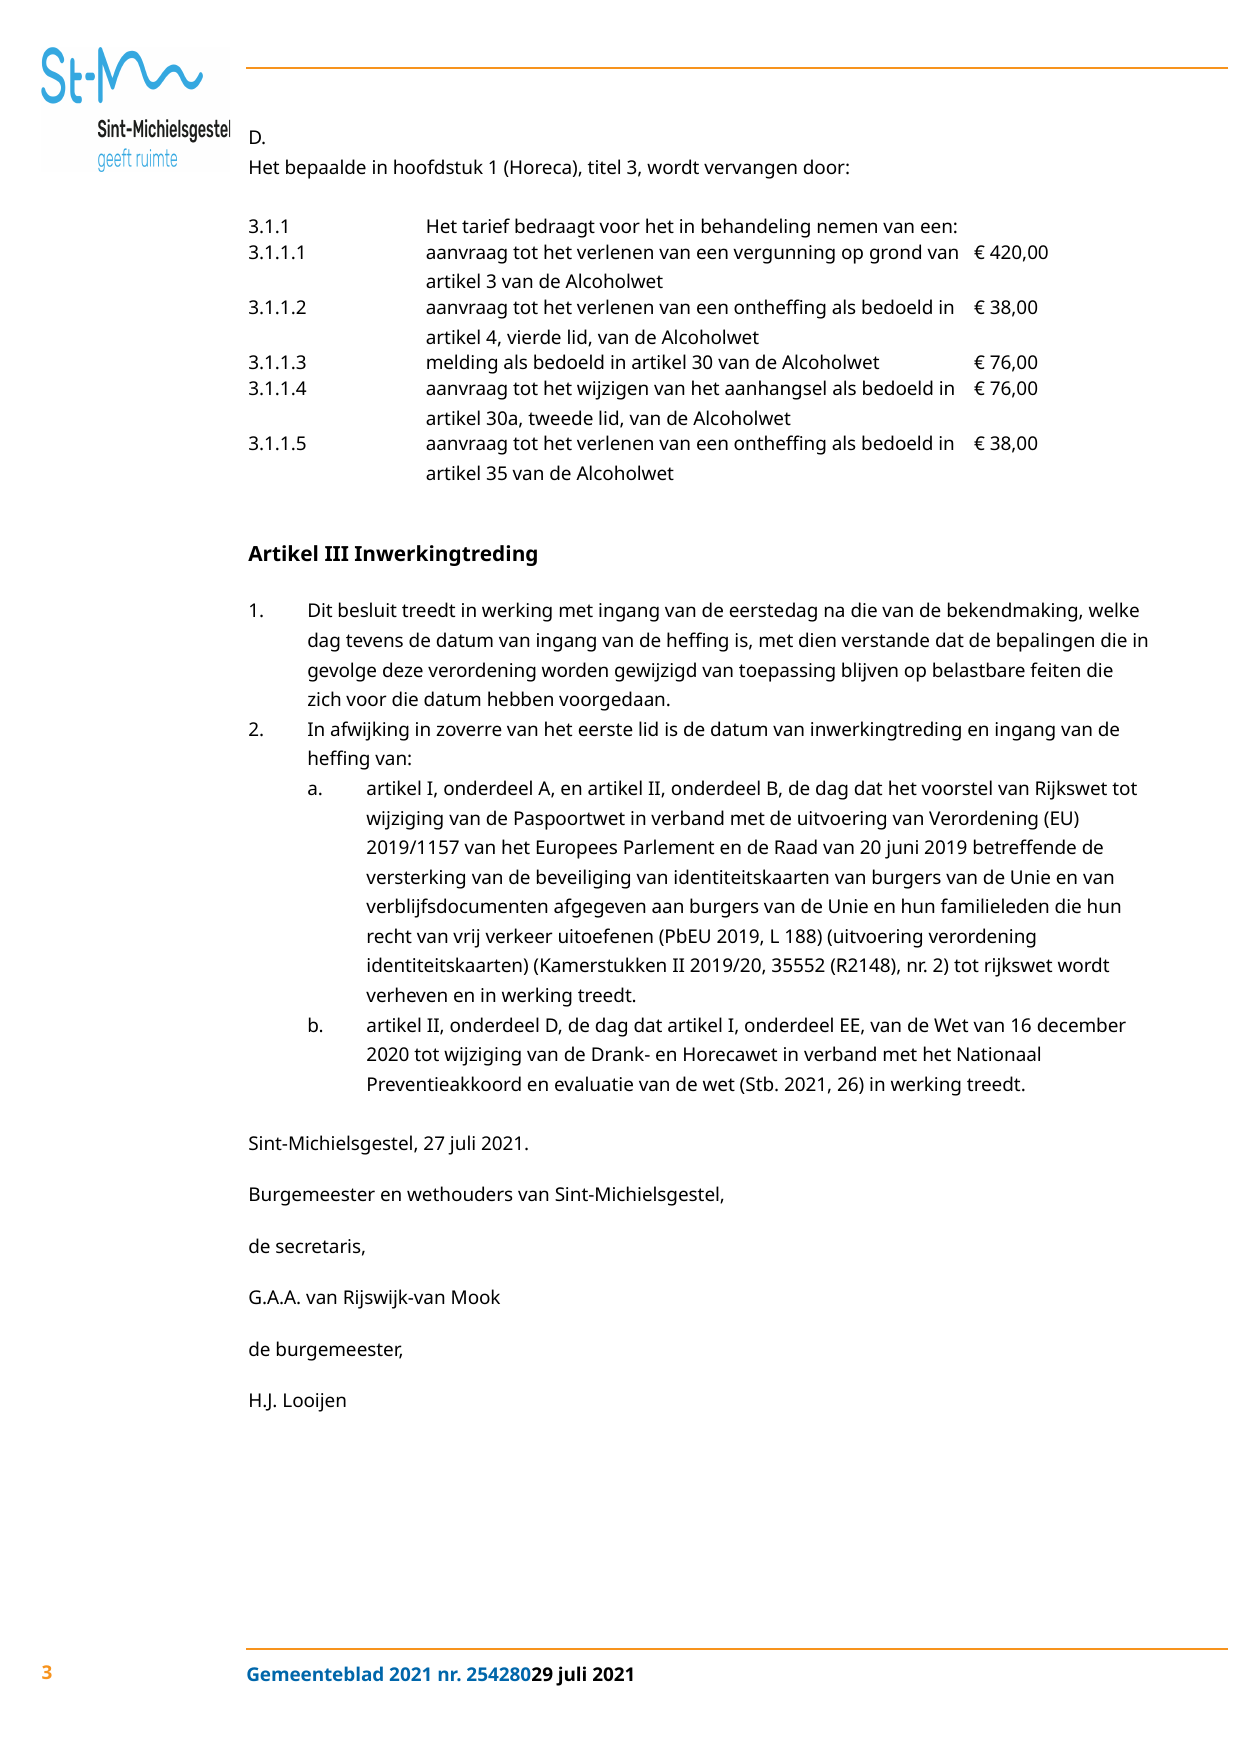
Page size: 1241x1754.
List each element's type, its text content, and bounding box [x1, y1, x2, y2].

list Dit besluit treedt in werking met ingang van de eerstedag na die van de bekendmaking, welke dag tevens de datum van ingang van de heffing is, met dien verstande dat de bepalingen die in gevolge deze verordening worden gewijzigd van toepassing blijven op belastbare feiten die zich voor die datum hebben voorgedaan. [248, 598, 1152, 712]
list artikel I, onderdeel A, en artikel II, onderdeel B, de dag dat het voorstel van Rijkswet tot wijziging van de Paspoortwet in verband met de uitvoering van Verordening (EU) 2019/1157 van het Europees Parlement en de Raad van 20 juni 2019 betreffende de versterking van de beveiliging van identiteitskaarten van burgers van de Unie en van verblijfsdocumenten afgegeven aan burgers van de Unie en hun familieleden die hun recht van vrij verkeer uitoefenen (PbEU 2019, L 188) (uitvoering verordening identiteitskaarten) (Kamerstukken II 2019/20, 35552 (R2148), nr. 2) tot rijkswet wordt verheven en in werking treedt. [307, 775, 1152, 1008]
text H.J. Looijen [248, 1387, 1152, 1413]
table_cell 3.1.1.5 [248, 431, 426, 486]
text Sint-Michielsgestel, 27 juli 2021. [248, 1130, 1152, 1156]
table_cell melding als bedoeld in artikel 30 van de Alcoholwet [426, 350, 974, 375]
table_cell € 38,00 [974, 431, 1152, 486]
table_cell 3.1.1.3 [248, 350, 426, 375]
table_cell aanvraag tot het wijzigen van het aanhangsel als bedoeld in artikel 30a, tweede lid, van de Alcoholwet [426, 375, 974, 431]
table_cell aanvraag tot het verlenen van een ontheffing als bedoeld in artikel 35 van de Alcoholwet [426, 431, 974, 486]
table_cell € 420,00 [974, 239, 1152, 294]
table_cell aanvraag tot het verlenen van een ontheffing als bedoeld in artikel 4, vierde lid, van de Alcoholwet [426, 294, 974, 349]
table_header 3.1.1 [248, 213, 426, 239]
table_cell € 76,00 [974, 375, 1152, 431]
list artikel II, onderdeel D, de dag dat artikel I, onderdeel EE, van de Wet van 16 december 2020 tot wijziging van de Drank- en Horecawet in verband met het Nationaal Preventieakkoord en evaluatie van de wet (Stb. 2021, 26) in werking treedt. [307, 1012, 1152, 1097]
table_cell aanvraag tot het verlenen van een vergunning op grond van artikel 3 van de Alcoholwet [426, 239, 974, 294]
text de burgemeester, [248, 1336, 1152, 1362]
text Artikel III Inwerkingtreding [248, 539, 1152, 568]
table_header Het tarief bedraagt voor het in behandeling nemen van een: [426, 213, 974, 239]
table_cell € 76,00 [974, 350, 1152, 375]
text de secretaris, [248, 1233, 1152, 1259]
list In afwijking in zoverre van het eerste lid is de datum van inwerkingtreding en ingang van de heffing van: [248, 716, 1152, 771]
picture [41, 47, 231, 172]
table_cell 3.1.1.2 [248, 294, 426, 349]
text Burgemeester en wethouders van Sint-Michielsgestel, [248, 1182, 1152, 1207]
table_cell 3.1.1.1 [248, 239, 426, 294]
text D. [248, 124, 1152, 150]
table_cell € 38,00 [974, 294, 1152, 349]
text Het bepaalde in hoofdstuk 1 (Horeca), titel 3, wordt vervangen door: [248, 154, 1152, 180]
table_header [974, 213, 1152, 239]
text G.A.A. van Rijswijk-van Mook [248, 1284, 1152, 1310]
table_cell 3.1.1.4 [248, 375, 426, 431]
